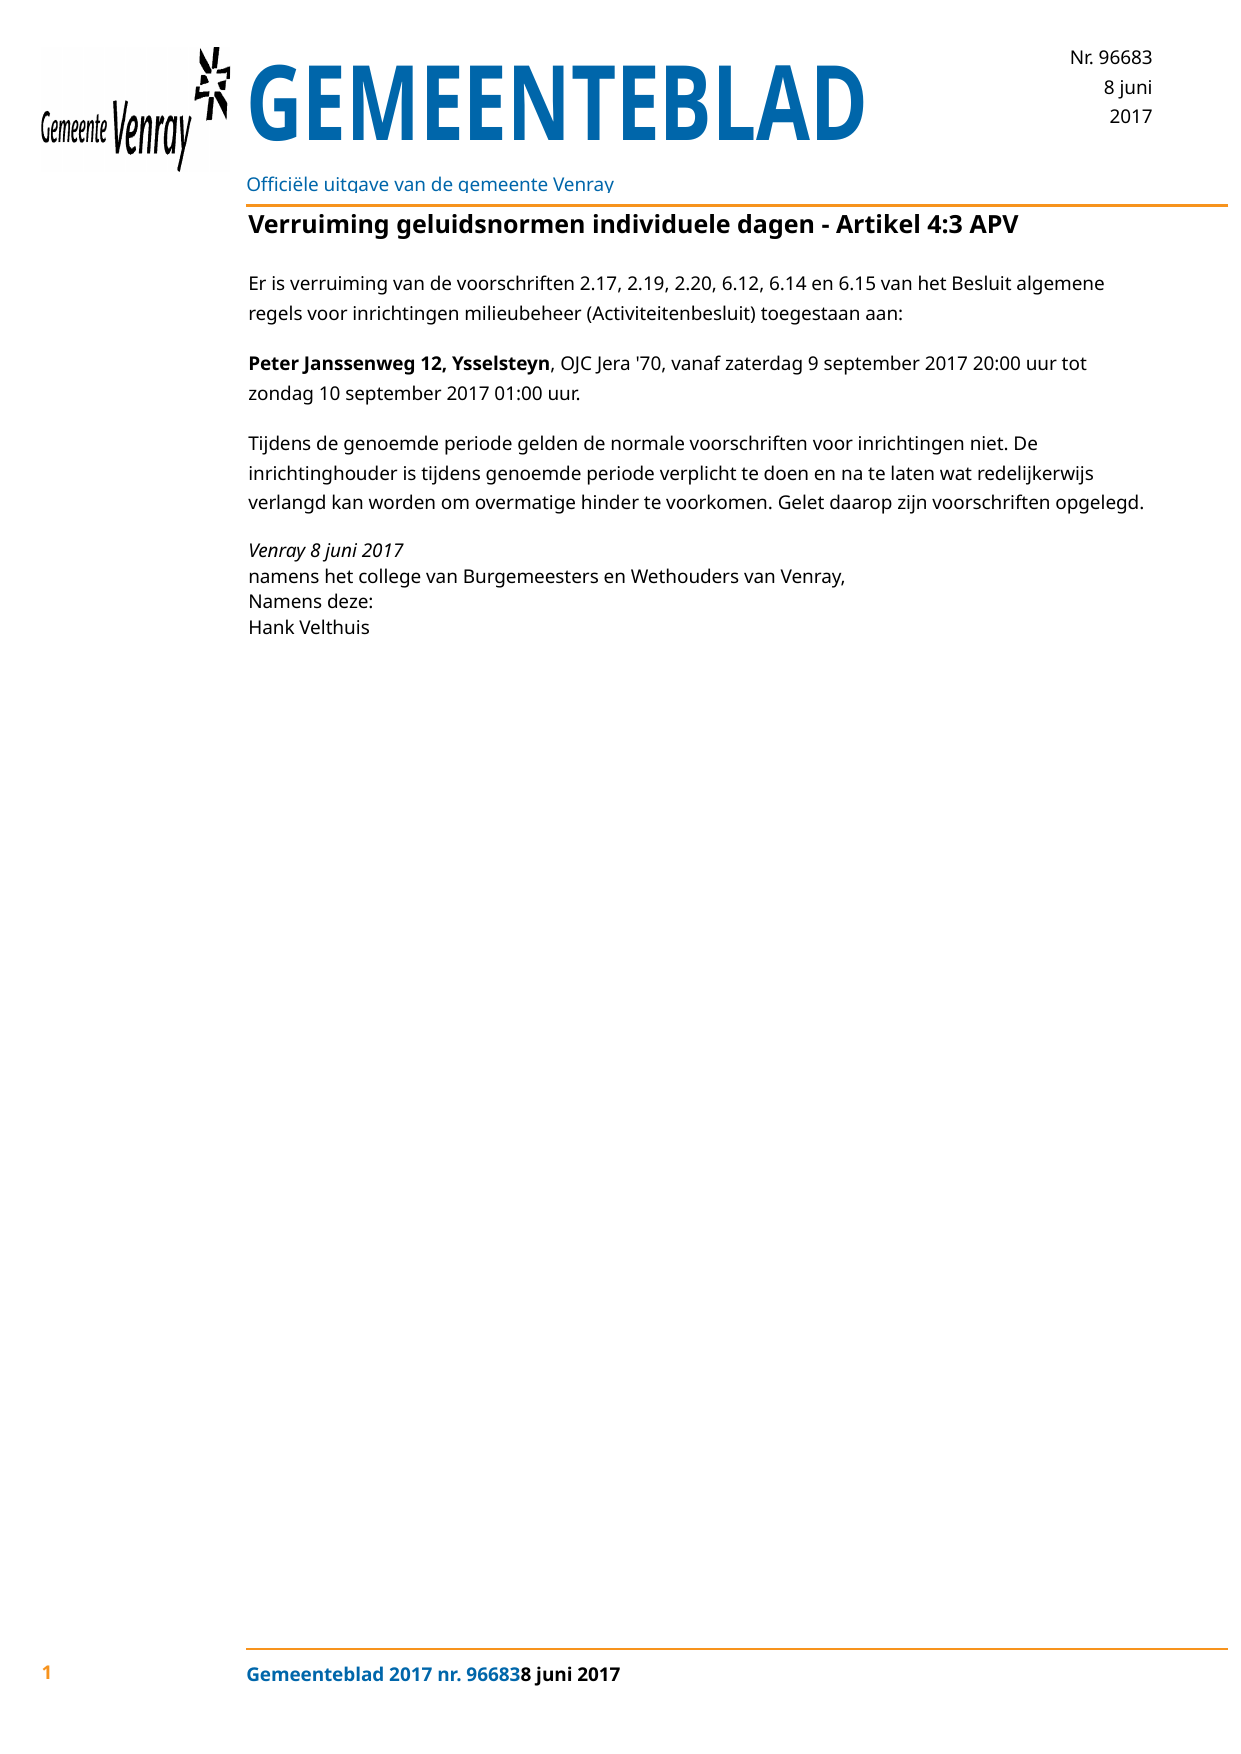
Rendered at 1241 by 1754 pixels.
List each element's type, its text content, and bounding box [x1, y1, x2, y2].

text namens het college van Burgemeesters en Wethouders van Venray, [248, 563, 1152, 589]
text Namens deze: [248, 589, 1152, 614]
text Venray 8 juni 2017 [248, 537, 1152, 563]
text Hank Velthuis [248, 614, 1152, 640]
text Er is verruiming van de voorschriften 2.17, 2.19, 2.20, 6.12, 6.14 en 6.15 van het Besluit algemene regels voor inrichtingen milieubeheer (Activiteitenbesluit) toegestaan aan: [248, 270, 1152, 326]
text Verruiming geluidsnormen individuele dagen - Artikel 4:3 APV [248, 207, 1152, 241]
text Peter Janssenweg 12, Ysselsteyn, OJC Jera '70, vanaf zaterdag 9 september 2017 20:00 uur tot zondag 10 september 2017 01:00 uur. [248, 350, 1152, 406]
text Tijdens de genoemde periode gelden de normale voorschriften voor inrichtingen niet. De inrichtinghouder is tijdens genoemde periode verplicht te doen en na te laten wat redelijkerwijs verlangd kan worden om overmatige hinder te voorkomen. Gelet daarop zijn voorschriften opgelegd. [248, 430, 1152, 515]
picture [41, 47, 231, 172]
